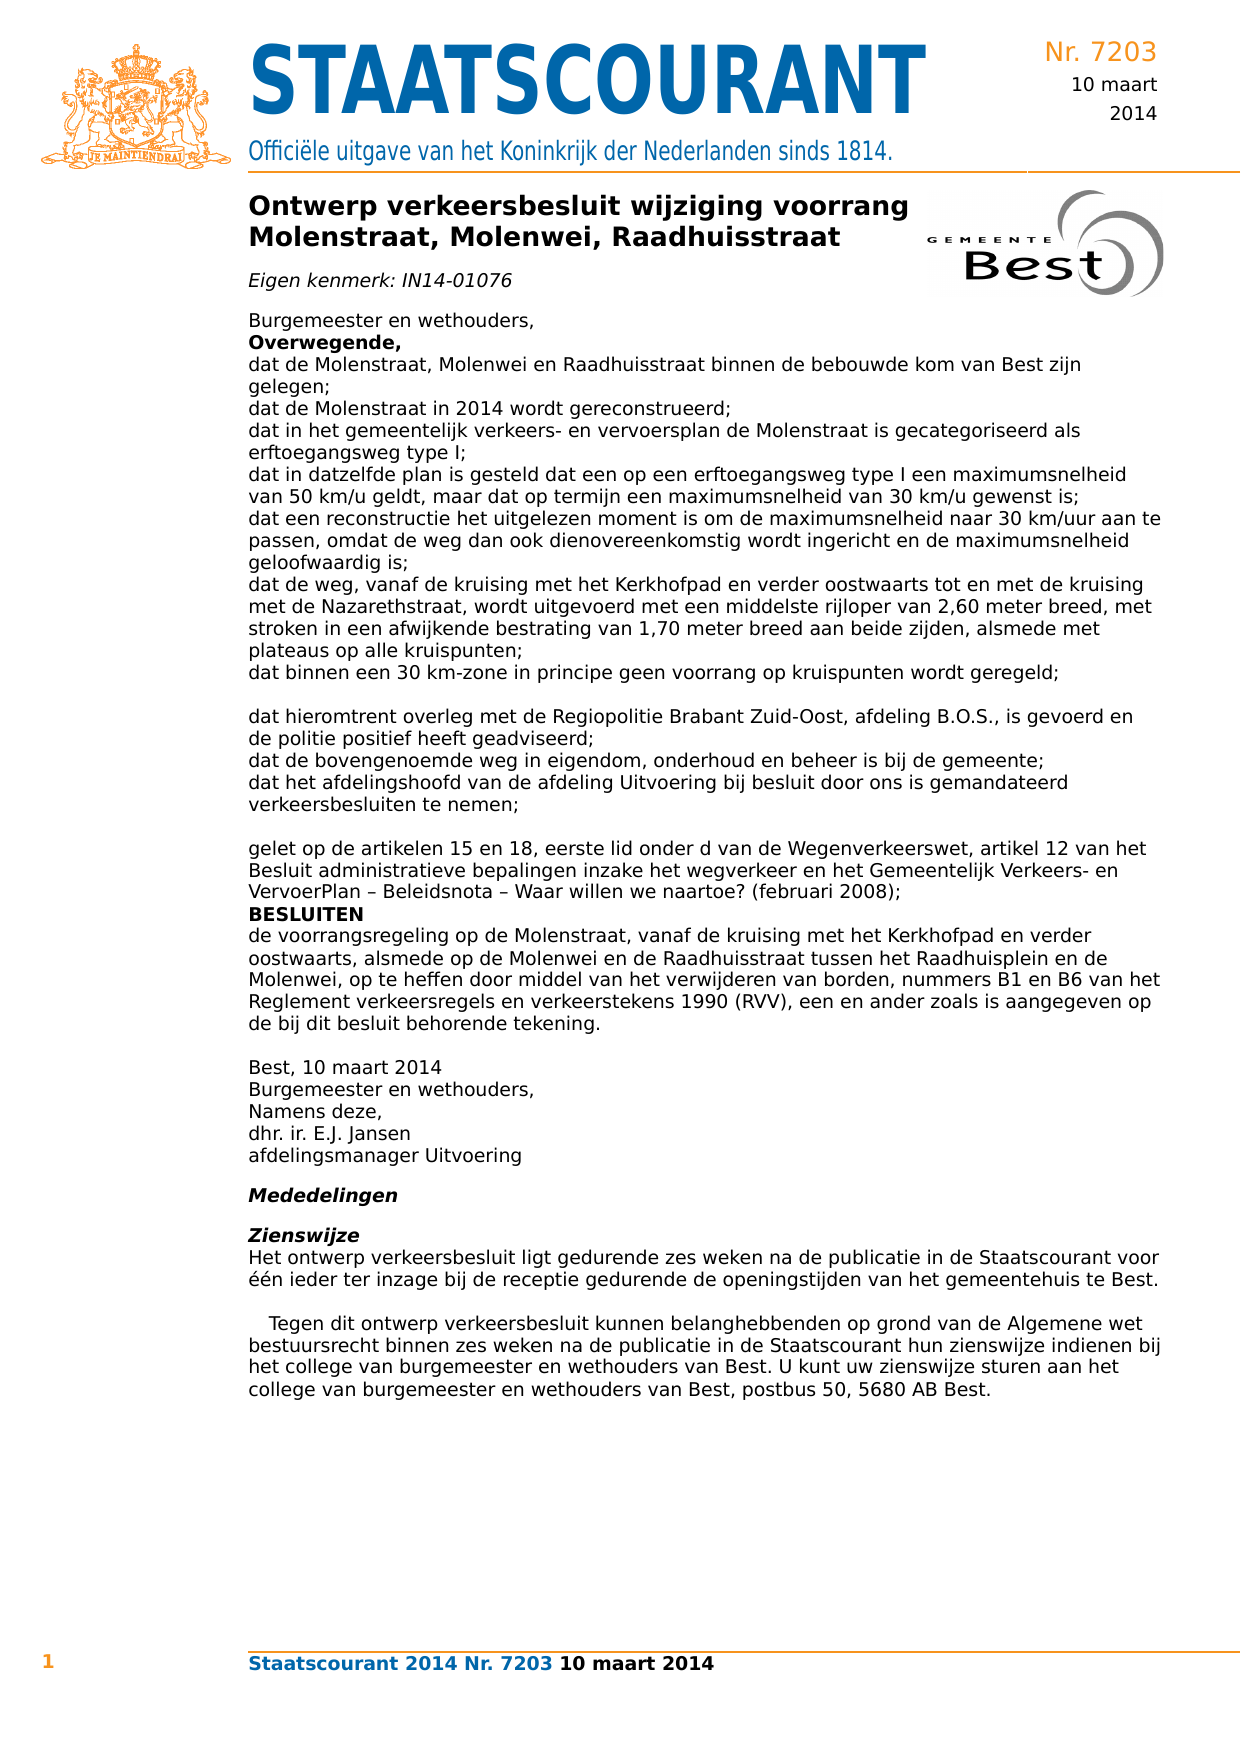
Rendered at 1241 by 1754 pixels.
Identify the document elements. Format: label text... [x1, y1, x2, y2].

picture [927, 190, 1164, 297]
text Burgemeester en wethouders, [248, 1079, 1163, 1101]
text dat hieromtrent overleg met de Regiopolitie Brabant Zuid-Oost, afdeling B.O.S., is gevoerd en de politie positief heeft geadviseerd; [248, 706, 1163, 749]
text Het ontwerp verkeersbesluit ligt gedurende zes weken na de publicatie in de Staatscourant voor één ieder ter inzage bij de receptie gedurende de openingstijden van het gemeentehuis te Best. [248, 1247, 1163, 1291]
text afdelingsmanager Uitvoering [248, 1145, 1163, 1167]
text Eigen kenmerk: IN14-01076 [248, 270, 927, 292]
text dat de bovengenoemde weg in eigendom, onderhoud en beheer is bij de gemeente; [248, 749, 1163, 772]
text Best, 10 maart 2014 [248, 1057, 1163, 1079]
text dat in het gemeentelijk verkeers- en vervoersplan de Molenstraat is gecategoriseerd als erftoegangsweg type I; [248, 420, 1163, 464]
text dat de Molenstraat in 2014 wordt gereconstrueerd; [248, 398, 1163, 420]
text gelet op de artikelen 15 en 18, eerste lid onder d van de Wegenverkeerswet, artikel 12 van het Besluit administratieve bepalingen inzake het wegverkeer en het Gemeentelijk Verkeers- en VervoerPlan – Beleidsnota – Waar willen we naartoe? (februari 2008); [248, 837, 1163, 903]
text dat de Molenstraat, Molenwei en Raadhuisstraat binnen de bebouwde kom van Best zijn gelegen; [248, 354, 1163, 398]
text Namens deze, [248, 1101, 1163, 1123]
text dat binnen een 30 km-zone in principe geen voorrang op kruispunten wordt geregeld; [248, 662, 1163, 684]
picture [41, 44, 231, 169]
text de voorrangsregeling op de Molenstraat, vanaf de kruising met het Kerkhofpad en verder oostwaarts, alsmede op de Molenwei en de Raadhuisstraat tussen het Raadhuisplein en de Molenwei, op te heffen door middel van het verwijderen van borden, nummers B1 en B6 van het Reglement verkeersregels en verkeerstekens 1990 (RVV), een en ander zoals is aangegeven op de bij dit besluit behorende tekening. [248, 925, 1163, 1035]
text dat het afdelingshoofd van de afdeling Uitvoering bij besluit door ons is gemandateerd verkeersbesluiten te nemen; [248, 772, 1163, 816]
text dhr. ir. E.J. Jansen [248, 1123, 1163, 1145]
text Tegen dit ontwerp verkeersbesluit kunnen belanghebbenden op grond van de Algemene wet bestuursrecht binnen zes weken na de publicatie in de Staatscourant hun zienswijze indienen bij het college van burgemeester en wethouders van Best. U kunt uw zienswijze sturen aan het college van burgemeester en wethouders van Best, postbus 50, 5680 AB Best. [248, 1312, 1163, 1400]
subtitle Overwegende, [248, 332, 1163, 354]
text dat de weg, vanaf de kruising met het Kerkhofpad en verder oostwaarts tot en met de kruising met de Nazarethstraat, wordt uitgevoerd met een middelste rijloper van 2,60 meter breed, met stroken in een afwijkende bestrating van 1,70 meter breed aan beide zijden, alsmede met plateaus op alle kruispunten; [248, 574, 1163, 662]
text BESLUITEN [248, 903, 1163, 925]
subtitle Zienswijze [248, 1224, 1163, 1247]
text Burgemeester en wethouders, [248, 310, 1163, 332]
text dat in datzelfde plan is gesteld dat een op een erftoegangsweg type I een maximumsnelheid van 50 km/u geldt, maar dat op termijn een maximumsnelheid van 30 km/u gewenst is; [248, 464, 1163, 508]
subtitle Ontwerp verkeersbesluit wijziging voorrang Molenstraat, Molenwei, Raadhuisstraat [248, 191, 927, 253]
text dat een reconstructie het uitgelezen moment is om de maximumsnelheid naar 30 km/uur aan te passen, omdat de weg dan ook dienovereenkomstig wordt ingericht en de maximumsnelheid geloofwaardig is; [248, 508, 1163, 574]
subtitle Mededelingen [248, 1185, 1163, 1207]
